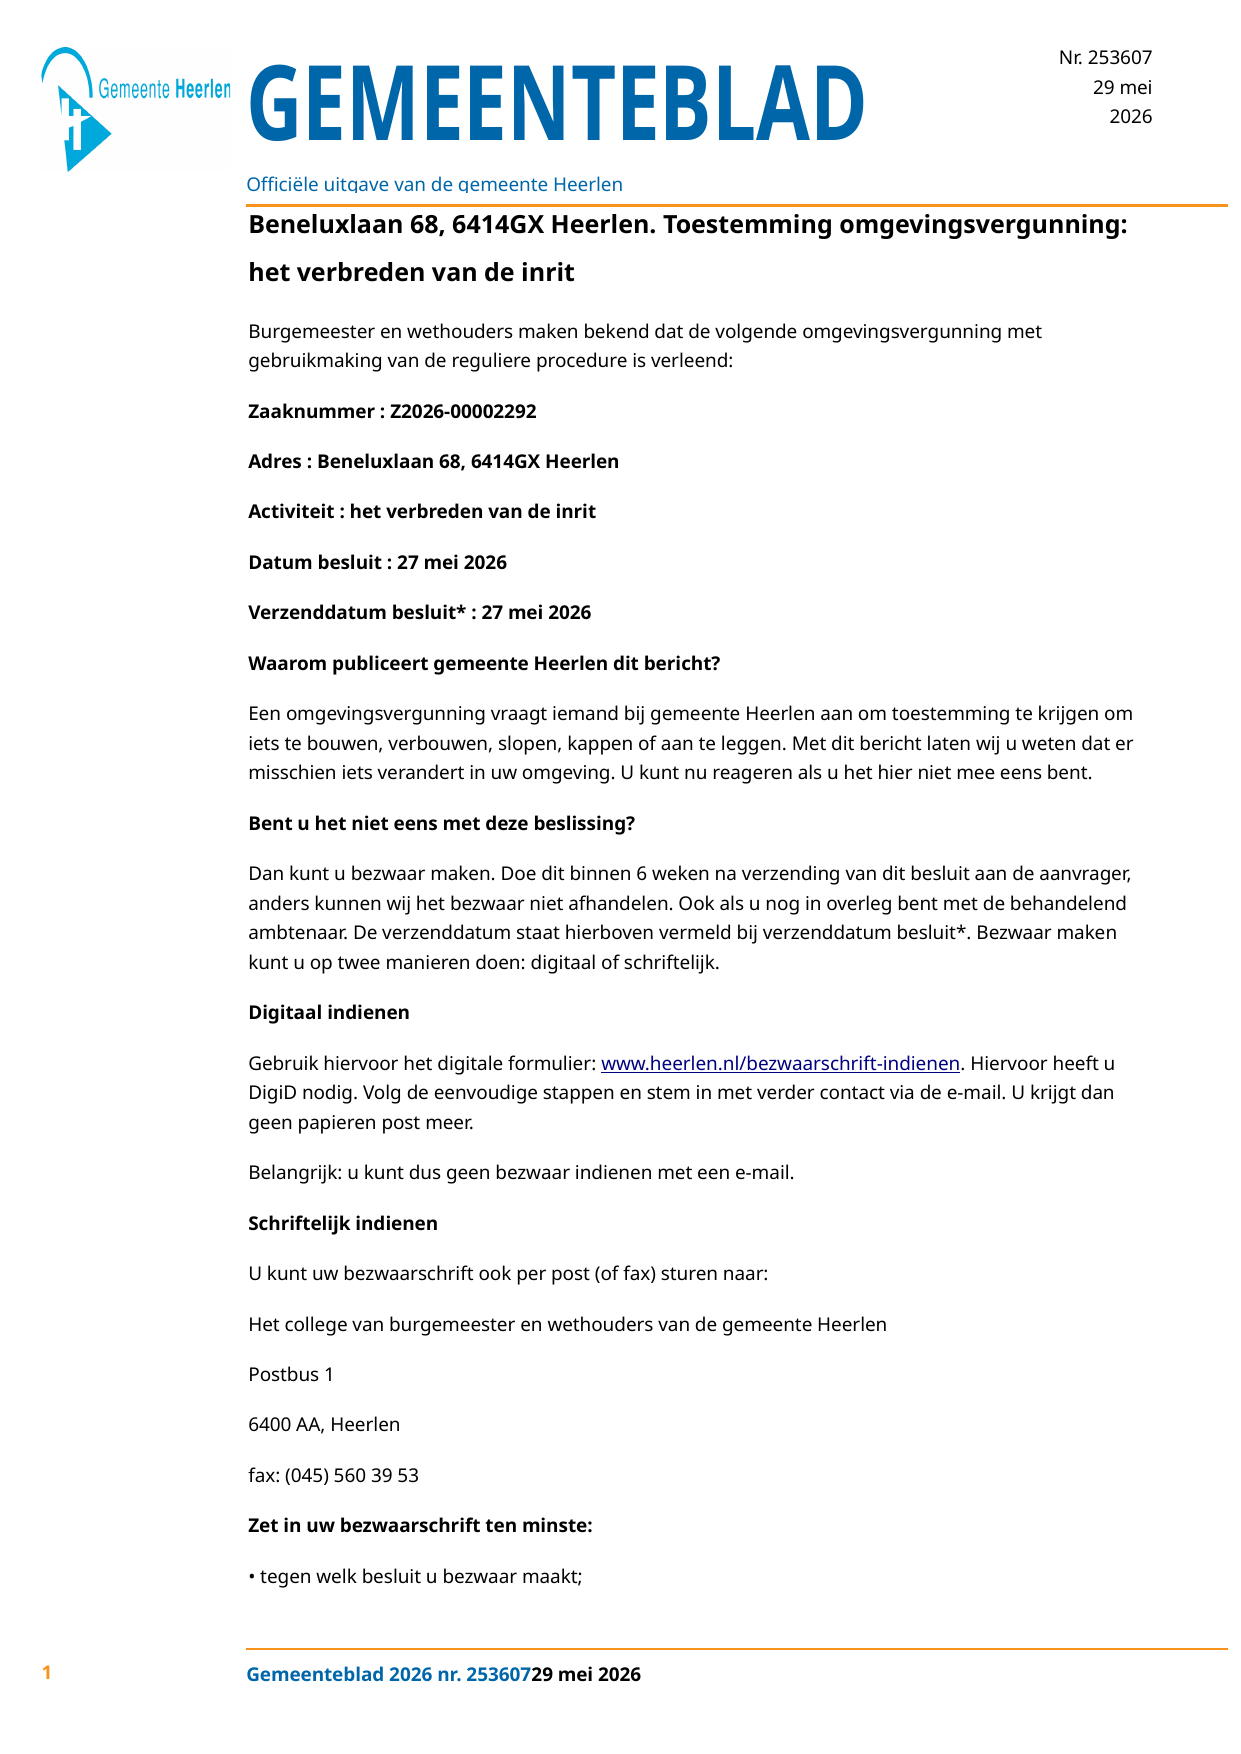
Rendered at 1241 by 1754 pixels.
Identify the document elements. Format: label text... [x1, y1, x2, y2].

text U kunt uw bezwaarschrift ook per post (of fax) sturen naar: [248, 1260, 1152, 1286]
text Datum besluit : 27 mei 2026 [248, 549, 1152, 575]
text 6400 AA, Heerlen [248, 1412, 1152, 1437]
text Postbus 1 [248, 1361, 1152, 1387]
text Schriftelijk indienen [248, 1210, 1152, 1236]
text Dan kunt u bezwaar maken. Doe dit binnen 6 weken na verzending van dit besluit aan de aanvrager, anders kunnen wij het bezwaar niet afhandelen. Ook als u nog in overleg bent met de behandelend ambtenaar. De verzenddatum staat hierboven vermeld bij verzenddatum besluit*. Bezwaar maken kunt u op twee manieren doen: digitaal of schriftelijk. [248, 860, 1152, 975]
picture [41, 47, 59, 70]
text Beneluxlaan 68, 6414GX Heerlen. Toestemming omgevingsvergunning: het verbreden van de inrit [248, 207, 1152, 288]
text Het college van burgemeester en wethouders van de gemeente Heerlen [248, 1311, 1152, 1337]
text Waarom publiceert gemeente Heerlen dit bericht? [248, 650, 1152, 676]
text Bent u het niet eens met deze beslissing? [248, 810, 1152, 836]
picture [41, 47, 231, 172]
text Burgemeester en wethouders maken bekend dat de volgende omgevingsvergunning met gebruikmaking van de reguliere procedure is verleend: [248, 318, 1152, 373]
text Een omgevingsvergunning vraagt iemand bij gemeente Heerlen aan om toestemming te krijgen om iets te bouwen, verbouwen, slopen, kappen of aan te leggen. Met dit bericht laten wij u weten dat er misschien iets verandert in uw omgeving. U kunt nu reageren als u het hier niet mee eens bent. [248, 700, 1152, 785]
text Zet in uw bezwaarschrift ten minste: [248, 1512, 1152, 1538]
text Adres : Beneluxlaan 68, 6414GX Heerlen [248, 448, 1152, 474]
text Verzenddatum besluit* : 27 mei 2026 [248, 599, 1152, 625]
text Digitaal indienen [248, 999, 1152, 1025]
text Gebruik hiervoor het digitale formulier: www.heerlen.nl/bezwaarschrift-indienen. Hiervoor heeft u DigiD nodig. Volg de eenvoudige stappen en stem in met verder contact via de e-mail. U krijgt dan geen papieren post meer. [248, 1050, 1152, 1135]
text Belangrijk: u kunt dus geen bezwaar indienen met een e-mail. [248, 1159, 1152, 1185]
text Zaaknummer : Z2026-00002292 [248, 398, 1152, 424]
text fax: (045) 560 39 53 [248, 1462, 1152, 1488]
text Activiteit : het verbreden van de inrit [248, 499, 1152, 524]
text • tegen welk besluit u bezwaar maakt; [248, 1563, 1152, 1589]
